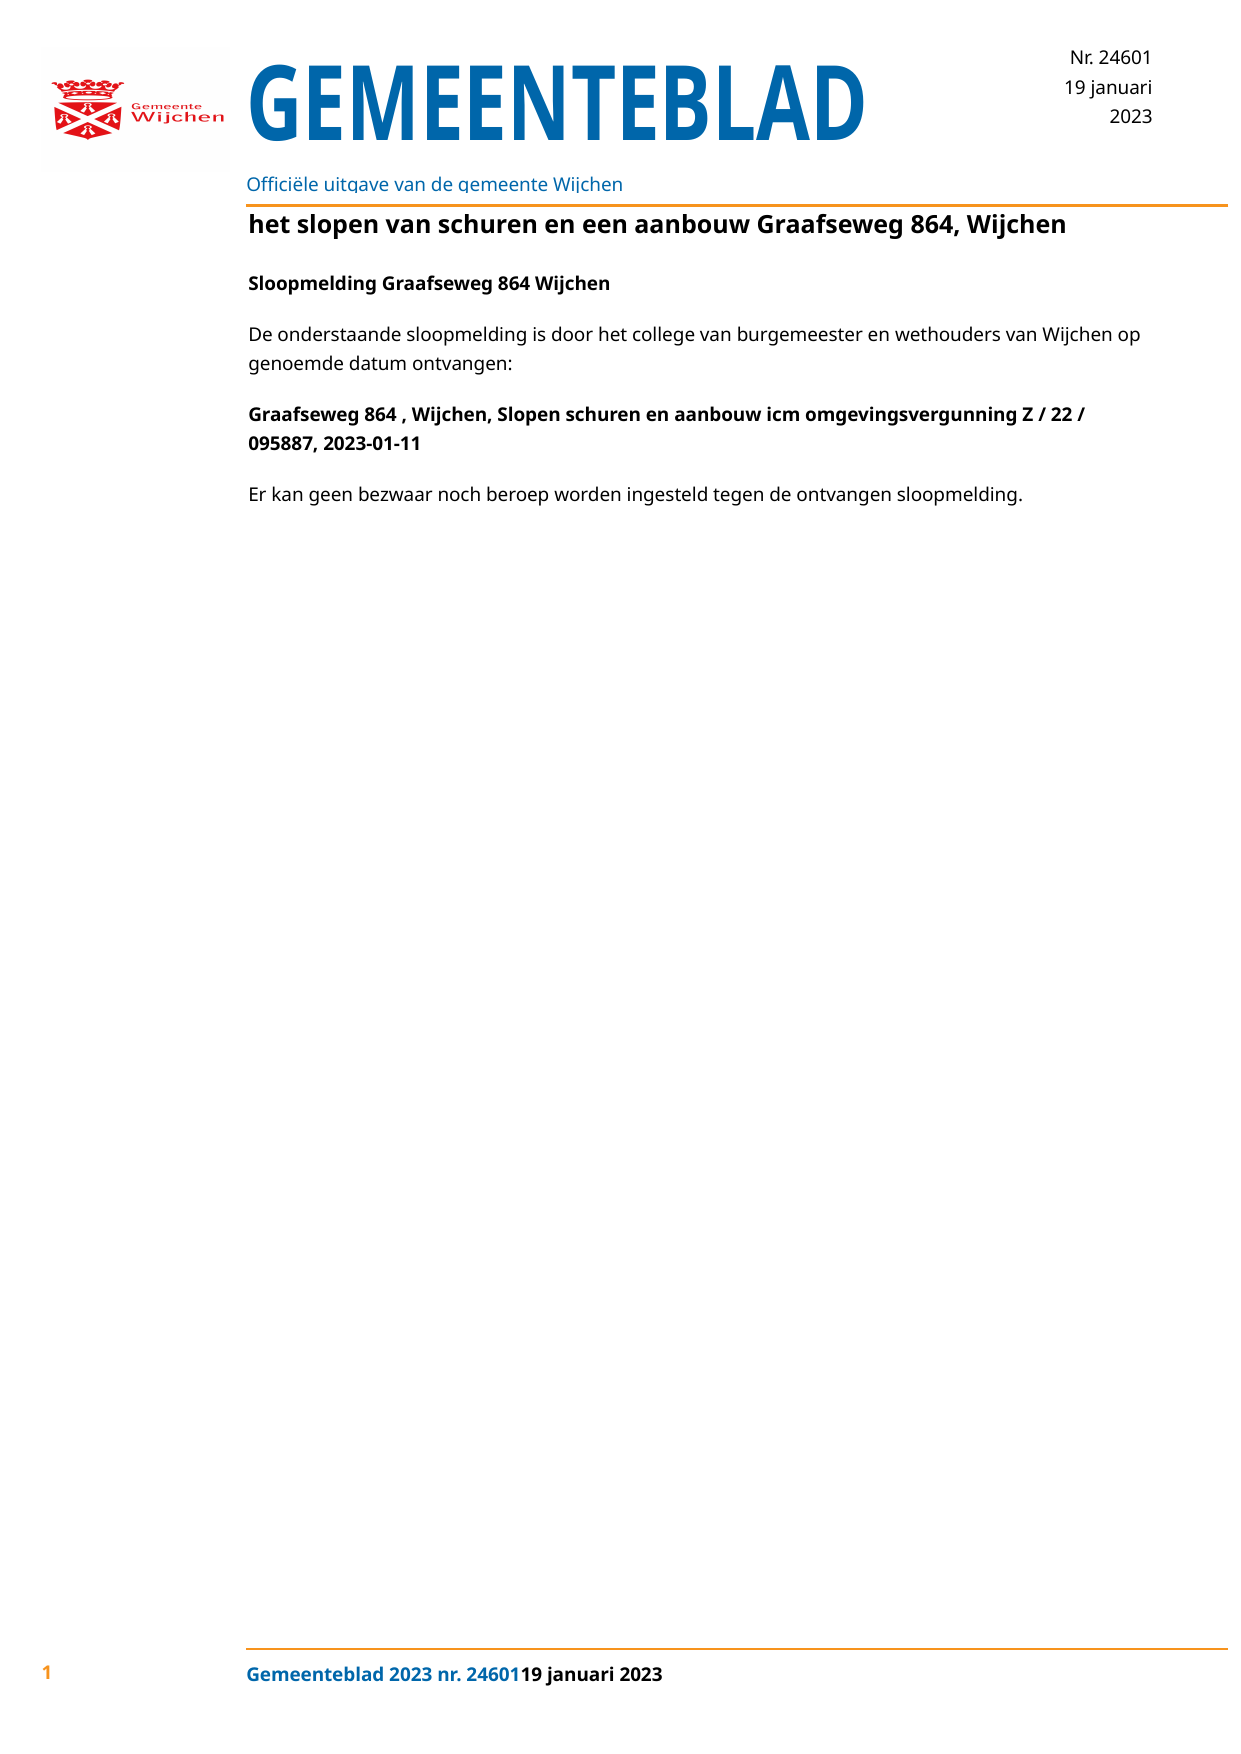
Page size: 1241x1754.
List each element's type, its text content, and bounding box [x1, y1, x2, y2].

text De onderstaande sloopmelding is door het college van burgemeester en wethouders van Wijchen op genoemde datum ontvangen: [248, 321, 1152, 376]
text het slopen van schuren en een aanbouw Graafseweg 864, Wijchen [248, 207, 1152, 241]
picture [41, 47, 231, 172]
text Sloopmelding Graafseweg 864 Wijchen [248, 270, 1152, 296]
text Er kan geen bezwaar noch beroep worden ingesteld tegen de ontvangen sloopmelding. [248, 481, 1152, 506]
text Graafseweg 864 , Wijchen, Slopen schuren en aanbouw icm omgevingsvergunning Z / 22 / 095887, 2023-01-11 [248, 401, 1152, 456]
